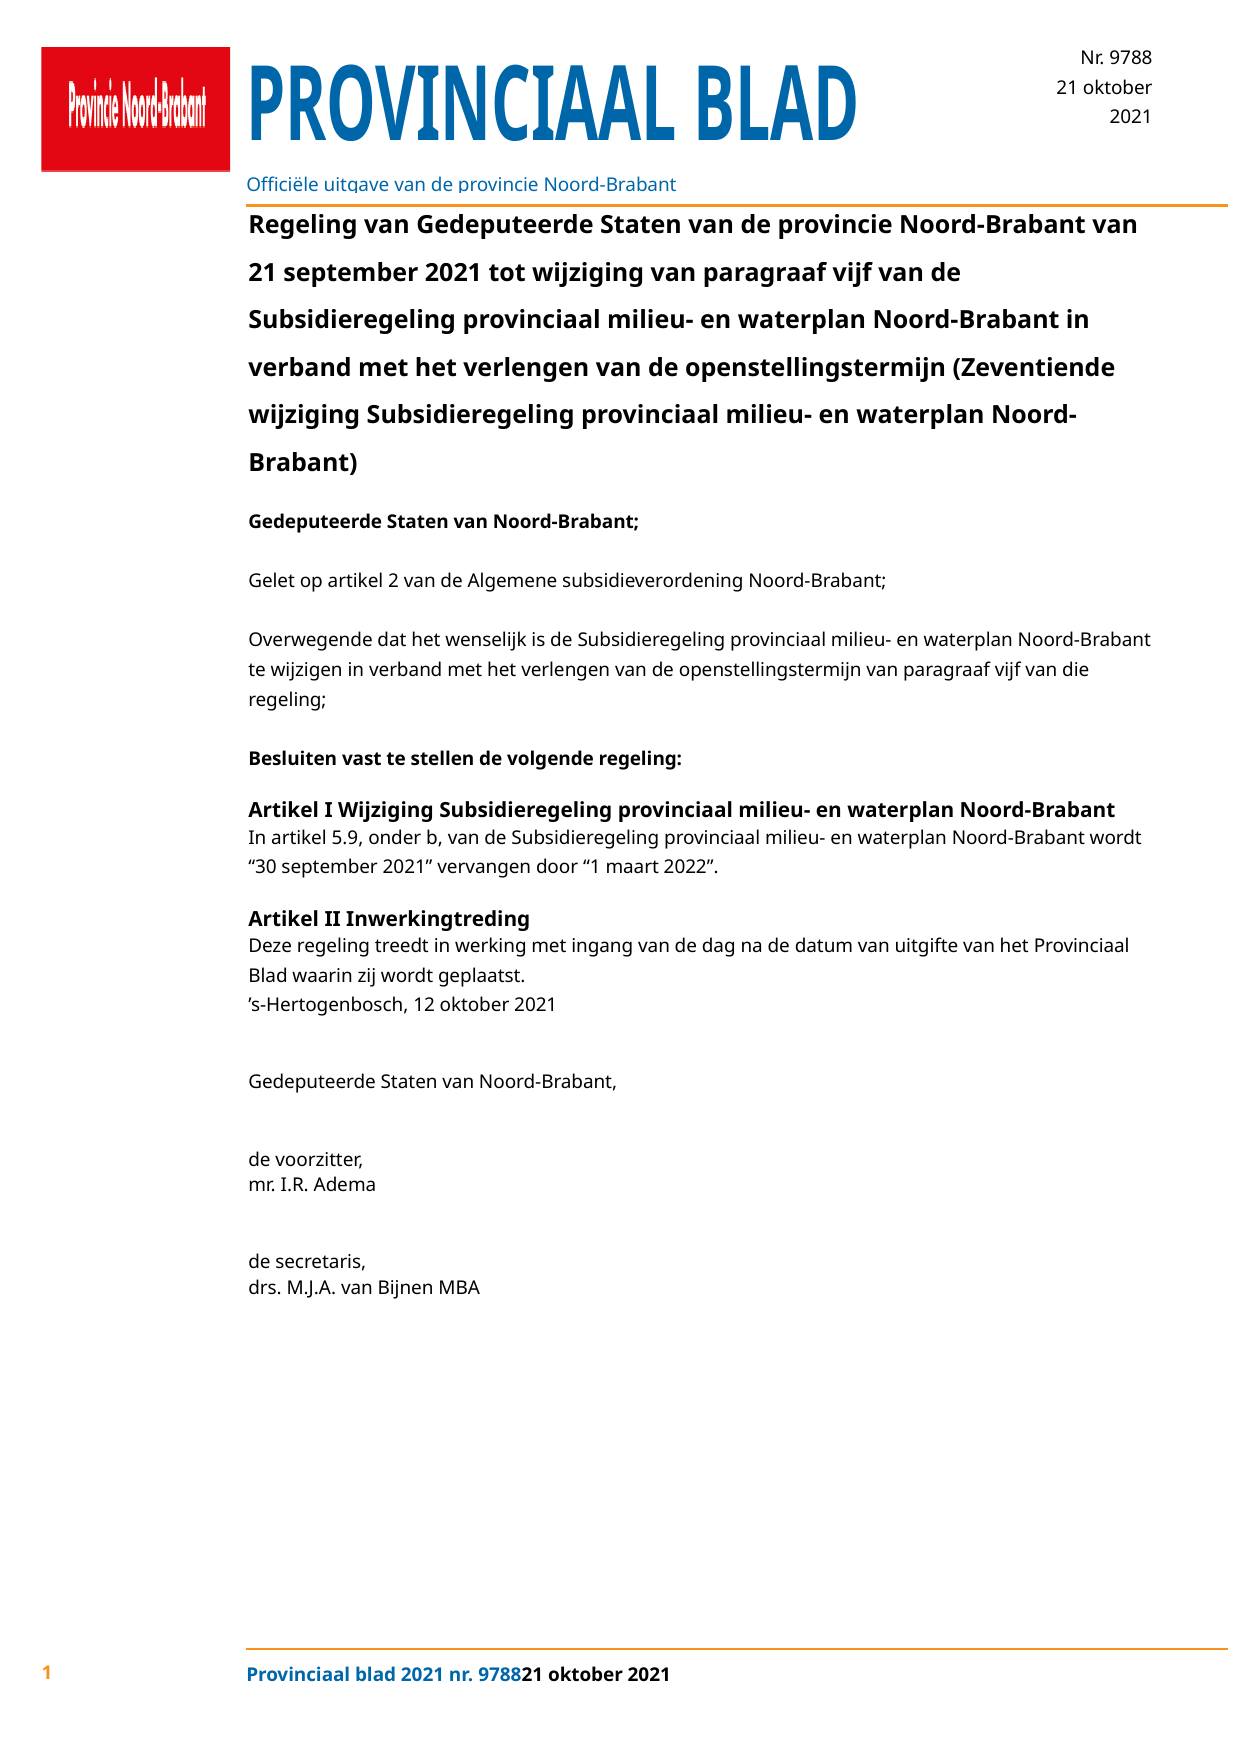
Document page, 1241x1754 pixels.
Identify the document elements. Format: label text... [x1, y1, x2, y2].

text Besluiten vast te stellen de volgende regeling: [248, 745, 1152, 771]
text Artikel II Inwerkingtreding [248, 904, 1152, 932]
text Deze regeling treedt in werking met ingang van de dag na de datum van uitgifte van het Provinciaal Blad waarin zij wordt geplaatst. [248, 932, 1152, 988]
text Gedeputeerde Staten van Noord-Brabant, [248, 1069, 1152, 1094]
text Gelet op artikel 2 van de Algemene subsidieverordening Noord-Brabant; [248, 567, 1152, 593]
text drs. M.J.A. van Bijnen MBA [248, 1274, 1152, 1300]
text In artikel 5.9, onder b, van de Subsidieregeling provinciaal milieu- en waterplan Noord-Brabant wordt “30 september 2021” vervangen door “1 maart 2022”. [248, 824, 1152, 879]
text de secretaris, [248, 1249, 1152, 1274]
text Artikel I Wijziging Subsidieregeling provinciaal milieu- en waterplan Noord-Brabant [248, 795, 1152, 824]
text de voorzitter, [248, 1146, 1152, 1172]
picture [41, 47, 231, 172]
text Regeling van Gedeputeerde Staten van de provincie Noord-Brabant van 21 september 2021 tot wijziging van paragraaf vijf van de Subsidieregeling provinciaal milieu- en waterplan Noord-Brabant in verband met het verlengen van de openstellingstermijn (Zeventiende wijziging Subsidieregeling provinciaal milieu- en waterplan Noord-Brabant) [248, 207, 1152, 479]
text Gedeputeerde Staten van Noord-Brabant; [248, 508, 1152, 534]
text ’s-Hertogenbosch, 12 oktober 2021 [248, 991, 1152, 1017]
text Overwegende dat het wenselijk is de Subsidieregeling provinciaal milieu- en waterplan Noord-Brabant te wijzigen in verband met het verlengen van de openstellingstermijn van paragraaf vijf van die regeling; [248, 627, 1152, 712]
text mr. I.R. Adema [248, 1172, 1152, 1197]
